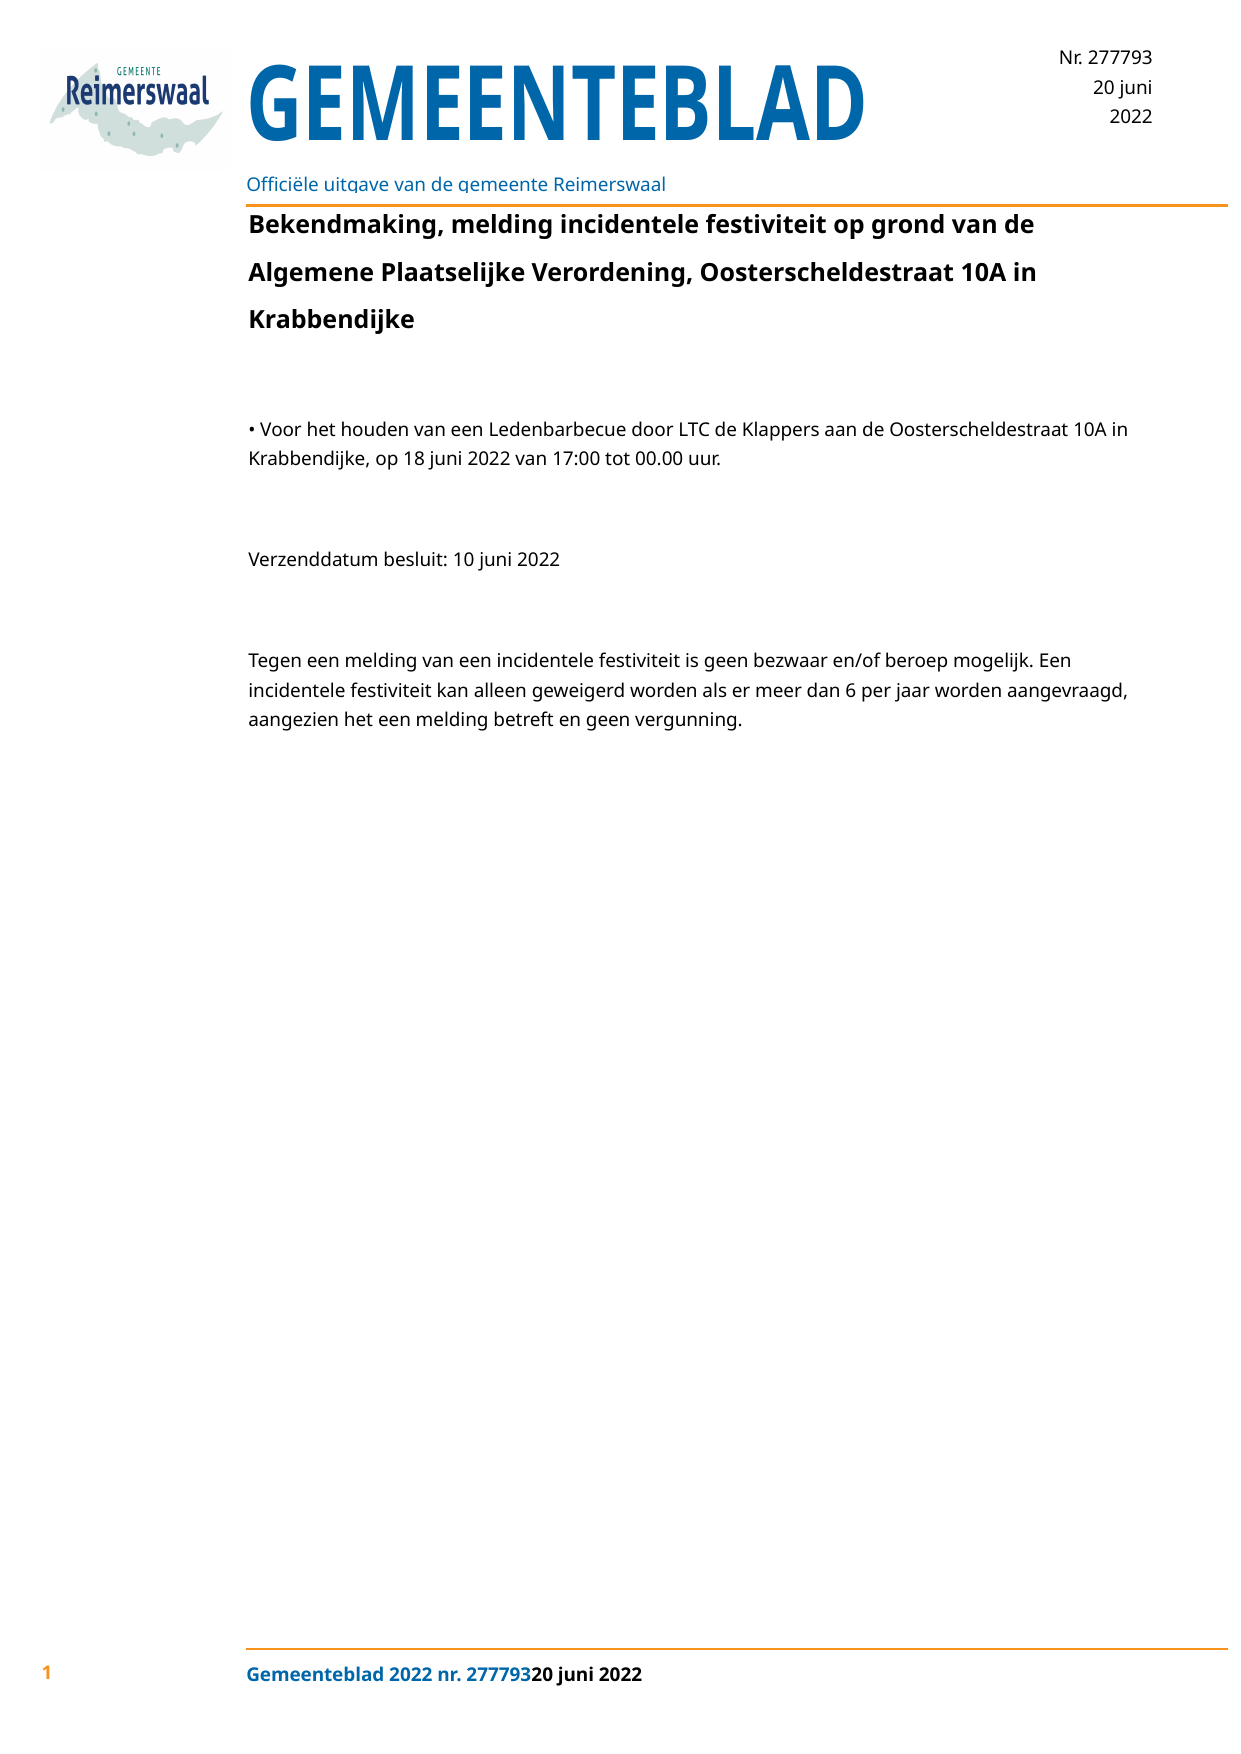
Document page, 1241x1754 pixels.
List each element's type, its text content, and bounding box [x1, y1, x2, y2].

text • Voor het houden van een Ledenbarbecue door LTC de Klappers aan de Oosterscheldestraat 10A in Krabbendijke, op 18 juni 2022 van 17:00 tot 00.00 uur. [248, 416, 1152, 471]
picture [41, 47, 231, 172]
text Tegen een melding van een incidentele festiviteit is geen bezwaar en/of beroep mogelijk. Een incidentele festiviteit kan alleen geweigerd worden als er meer dan 6 per jaar worden aangevraagd, aangezien het een melding betreft en geen vergunning. [248, 647, 1152, 732]
text Bekendmaking, melding incidentele festiviteit op grond van de Algemene Plaatselijke Verordening, Oosterscheldestraat 10A in Krabbendijke [248, 207, 1152, 336]
text Verzenddatum besluit: 10 juni 2022 [248, 546, 1152, 572]
